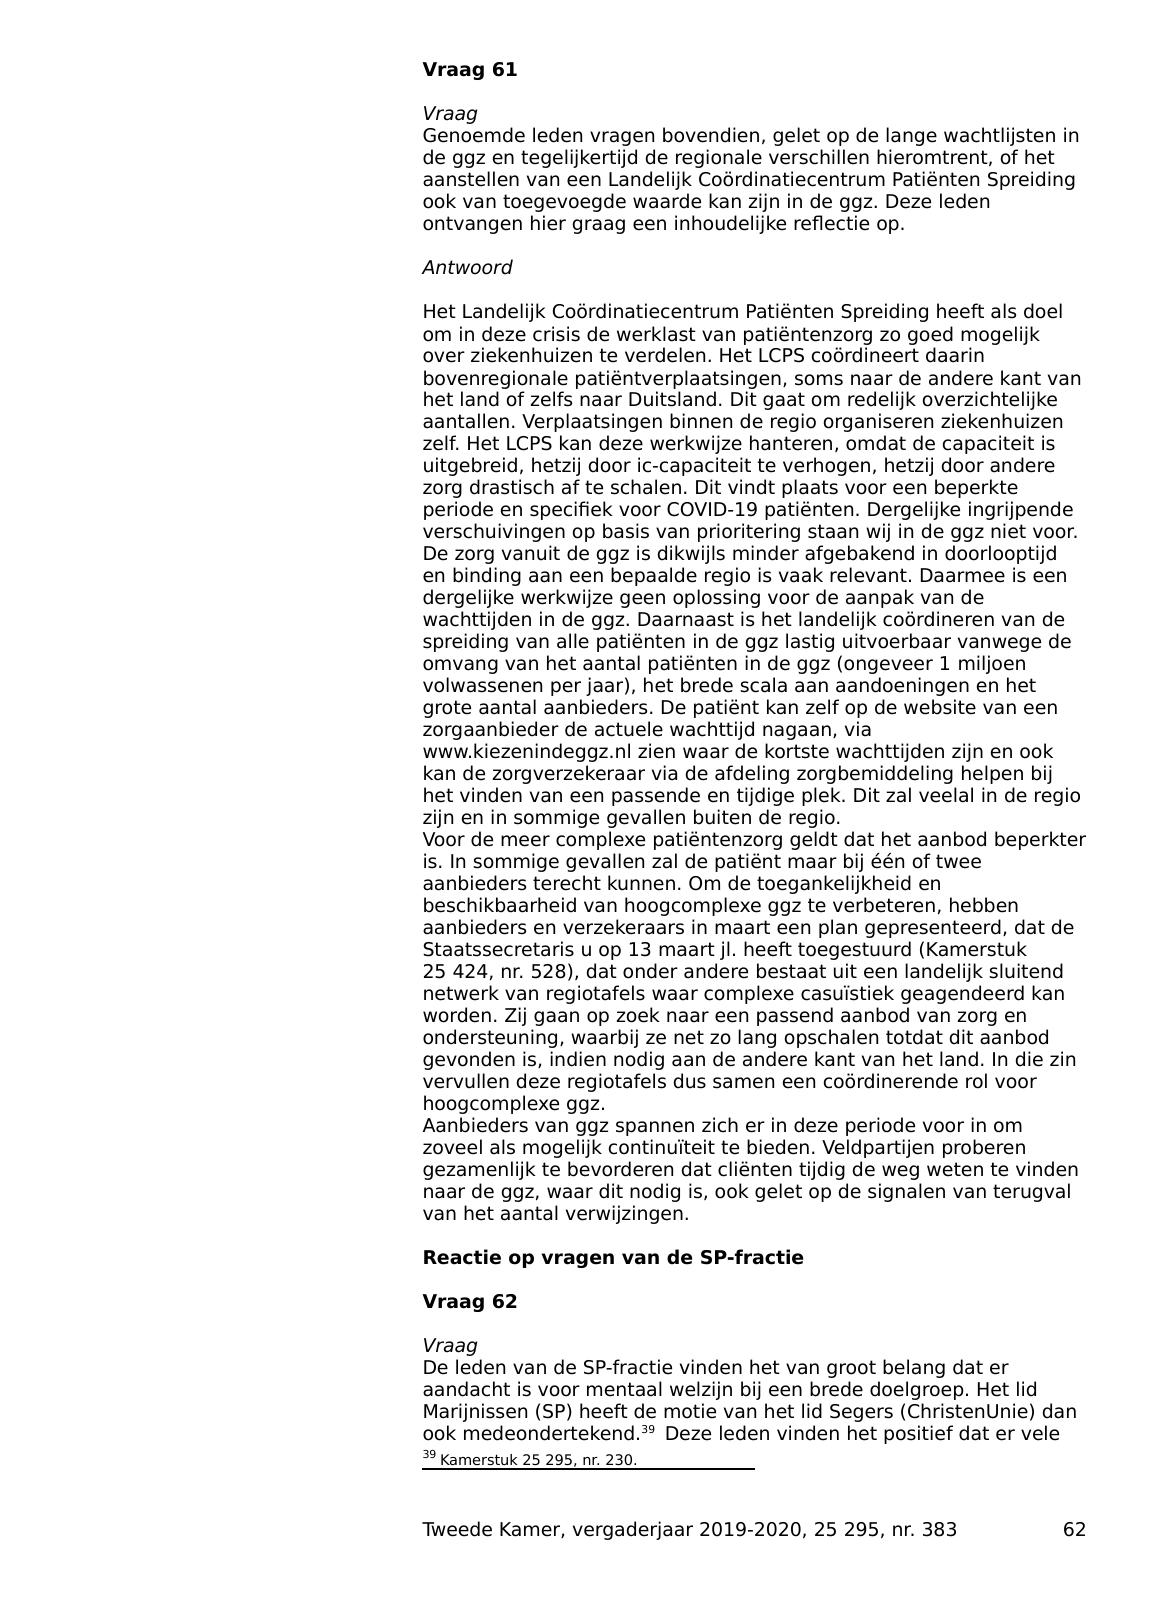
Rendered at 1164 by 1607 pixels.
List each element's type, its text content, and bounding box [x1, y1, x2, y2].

text Genoemde leden vragen bovendien, gelet op de lange wachtlijsten in de ggz en tegelijkertijd de regionale verschillen hieromtrent, of het aanstellen van een Landelijk Coördinatiecentrum Patiënten Spreiding ook van toegevoegde waarde kan zijn in de ggz. Deze leden ontvangen hier graag een inhoudelijke reflectie op. [422, 125, 1087, 235]
subtitle Antwoord [422, 257, 1087, 279]
text Het Landelijk Coördinatiecentrum Patiënten Spreiding heeft als doel om in deze crisis de werklast van patiëntenzorg zo goed mogelijk over ziekenhuizen te verdelen. Het LCPS coördineert daarin bovenregionale patiëntverplaatsingen, soms naar de andere kant van het land of zelfs naar Duitsland. Dit gaat om redelijk overzichtelijke aantallen. Verplaatsingen binnen de regio organiseren ziekenhuizen zelf. Het LCPS kan deze werkwijze hanteren, omdat de capaciteit is uitgebreid, hetzij door ic-capaciteit te verhogen, hetzij door andere zorg drastisch af te schalen. Dit vindt plaats voor een beperkte periode en specifiek voor COVID-19 patiënten. Dergelijke ingrijpende verschuivingen op basis van prioritering staan wij in de ggz niet voor. De zorg vanuit de ggz is dikwijls minder afgebakend in doorlooptijd en binding aan een bepaalde regio is vaak relevant. Daarmee is een dergelijke werkwijze geen oplossing voor de aanpak van de wachttijden in de ggz. Daarnaast is het landelijk coördineren van de spreiding van alle patiënten in de ggz lastig uitvoerbaar vanwege de omvang van het aantal patiënten in de ggz (ongeveer 1 miljoen volwassenen per jaar), het brede scala aan aandoeningen en het grote aantal aanbieders. De patiënt kan zelf op de website van een zorgaanbieder de actuele wachttijd nagaan, via www.kiezenindeggz.nl zien waar de kortste wachttijden zijn en ook kan de zorgverzekeraar via de afdeling zorgbemiddeling helpen bij het vinden van een passende en tijdige plek. Dit zal veelal in de regio zijn en in sommige gevallen buiten de regio. [422, 301, 1087, 829]
subtitle Vraag 62 [422, 1291, 1087, 1313]
subtitle Vraag [422, 103, 1087, 125]
text Voor de meer complexe patiëntenzorg geldt dat het aanbod beperkter is. In sommige gevallen zal de patiënt maar bij één of twee aanbieders terecht kunnen. Om de toegankelijkheid en beschikbaarheid van hoogcomplexe ggz te verbeteren, hebben aanbieders en verzekeraars in maart een plan gepresenteerd, dat de Staatssecretaris u op 13 maart jl. heeft toegestuurd (Kamerstuk 25 424, nr. 528), dat onder andere bestaat uit een landelijk sluitend netwerk van regiotafels waar complexe casuïstiek geagendeerd kan worden. Zij gaan op zoek naar een passend aanbod van zorg en ondersteuning, waarbij ze net zo lang opschalen totdat dit aanbod gevonden is, indien nodig aan de andere kant van het land. In die zin vervullen deze regiotafels dus samen een coördinerende rol voor hoogcomplexe ggz. [422, 829, 1087, 1115]
text Kamerstuk 25 295, nr. 230. [422, 1448, 1087, 1470]
subtitle Reactie op vragen van de SP-fractie [422, 1247, 1087, 1269]
subtitle Vraag 61 [422, 59, 1087, 81]
subtitle Vraag [422, 1335, 1087, 1357]
text Aanbieders van ggz spannen zich er in deze periode voor in om zoveel als mogelijk continuïteit te bieden. Veldpartijen proberen gezamenlijk te bevorderen dat cliënten tijdig de weg weten te vinden naar de ggz, waar dit nodig is, ook gelet op de signalen van terugval van het aantal verwijzingen. [422, 1115, 1087, 1224]
text De leden van de SP-fractie vinden het van groot belang dat er aandacht is voor mentaal welzijn bij een brede doelgroep. Het lid Marijnissen (SP) heeft de motie van het lid Segers (ChristenUnie) dan ook medeondertekend. Deze leden vinden het positief dat er vele [422, 1357, 1087, 1445]
